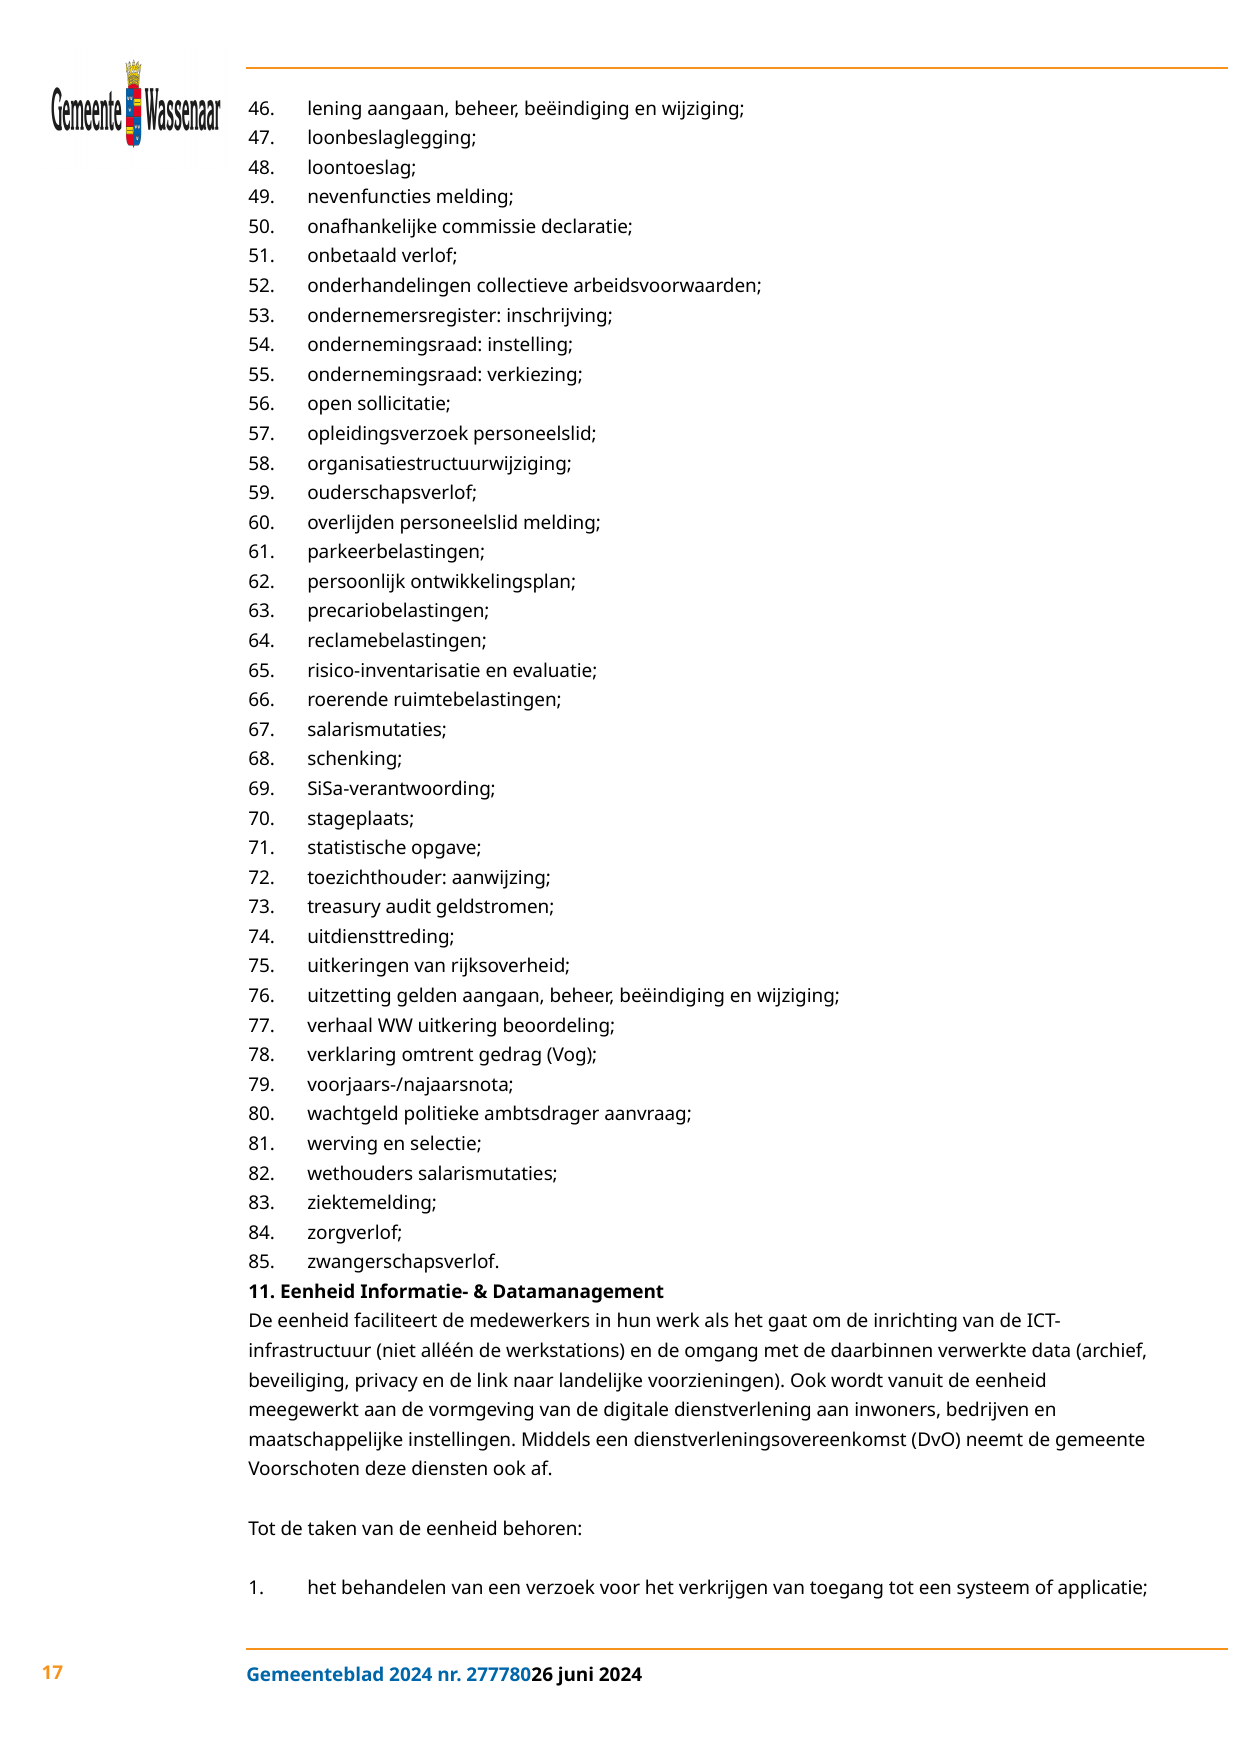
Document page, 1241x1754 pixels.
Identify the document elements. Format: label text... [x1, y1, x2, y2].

list ziektemelding; [248, 1189, 1152, 1215]
list zwangerschapsverlof. [248, 1248, 1152, 1274]
list onbetaald verlof; [248, 243, 1152, 268]
list het behandelen van een verzoek voor het verkrijgen van toegang tot een systeem of applicatie; [248, 1574, 1152, 1600]
list uitkeringen van rijksoverheid; [248, 953, 1152, 978]
list loontoeslag; [248, 154, 1152, 180]
list wachtgeld politieke ambtsdrager aanvraag; [248, 1101, 1152, 1126]
list onafhankelijke commissie declaratie; [248, 213, 1152, 239]
list roerende ruimtebelastingen; [248, 686, 1152, 712]
list toezichthouder: aanwijzing; [248, 864, 1152, 890]
list stageplaats; [248, 805, 1152, 831]
list ouderschapsverlof; [248, 479, 1152, 505]
list ondernemingsraad: instelling; [248, 331, 1152, 357]
list salarismutaties; [248, 716, 1152, 742]
list risico-inventarisatie en evaluatie; [248, 657, 1152, 683]
list SiSa-verantwoording; [248, 775, 1152, 801]
list onderhandelingen collectieve arbeidsvoorwaarden; [248, 272, 1152, 298]
list precariobelastingen; [248, 598, 1152, 623]
list nevenfuncties melding; [248, 183, 1152, 209]
list werving en selectie; [248, 1130, 1152, 1156]
text Tot de taken van de eenheid behoren: [248, 1515, 1152, 1541]
list schenking; [248, 746, 1152, 771]
list parkeerbelastingen; [248, 538, 1152, 564]
list uitdiensttreding; [248, 923, 1152, 949]
text De eenheid faciliteert de medewerkers in hun werk als het gaat om de inrichting van de ICT-infrastructuur (niet alléén de werkstations) en de omgang met de daarbinnen verwerkte data (archief, beveiliging, privacy en de link naar landelijke voorzieningen). Ook wordt vanuit de eenheid meegewerkt aan de vormgeving van de digitale dienstverlening aan inwoners, bedrijven en maatschappelijke instellingen. Middels een dienstverleningsovereenkomst (DvO) neemt de gemeente Voorschoten deze diensten ook af. [248, 1308, 1152, 1481]
list verhaal WW uitkering beoordeling; [248, 1012, 1152, 1038]
list uitzetting gelden aangaan, beheer, beëindiging en wijziging; [248, 982, 1152, 1008]
list loonbeslaglegging; [248, 124, 1152, 150]
list ondernemersregister: inschrijving; [248, 302, 1152, 328]
text 11. Eenheid Informatie- & Datamanagement [248, 1278, 1152, 1304]
list organisatiestructuurwijziging; [248, 450, 1152, 476]
list lening aangaan, beheer, beëindiging en wijziging; [248, 95, 1152, 121]
list persoonlijk ontwikkelingsplan; [248, 568, 1152, 594]
list verklaring omtrent gedrag (Vog); [248, 1041, 1152, 1067]
list reclamebelastingen; [248, 627, 1152, 653]
list ondernemingsraad: verkiezing; [248, 361, 1152, 387]
list treasury audit geldstromen; [248, 893, 1152, 919]
list open sollicitatie; [248, 391, 1152, 416]
list opleidingsverzoek personeelslid; [248, 420, 1152, 446]
list overlijden personeelslid melding; [248, 509, 1152, 535]
list zorgverlof; [248, 1219, 1152, 1245]
list wethouders salarismutaties; [248, 1160, 1152, 1186]
list voorjaars-/najaarsnota; [248, 1071, 1152, 1097]
list statistische opgave; [248, 834, 1152, 860]
picture [41, 47, 231, 172]
